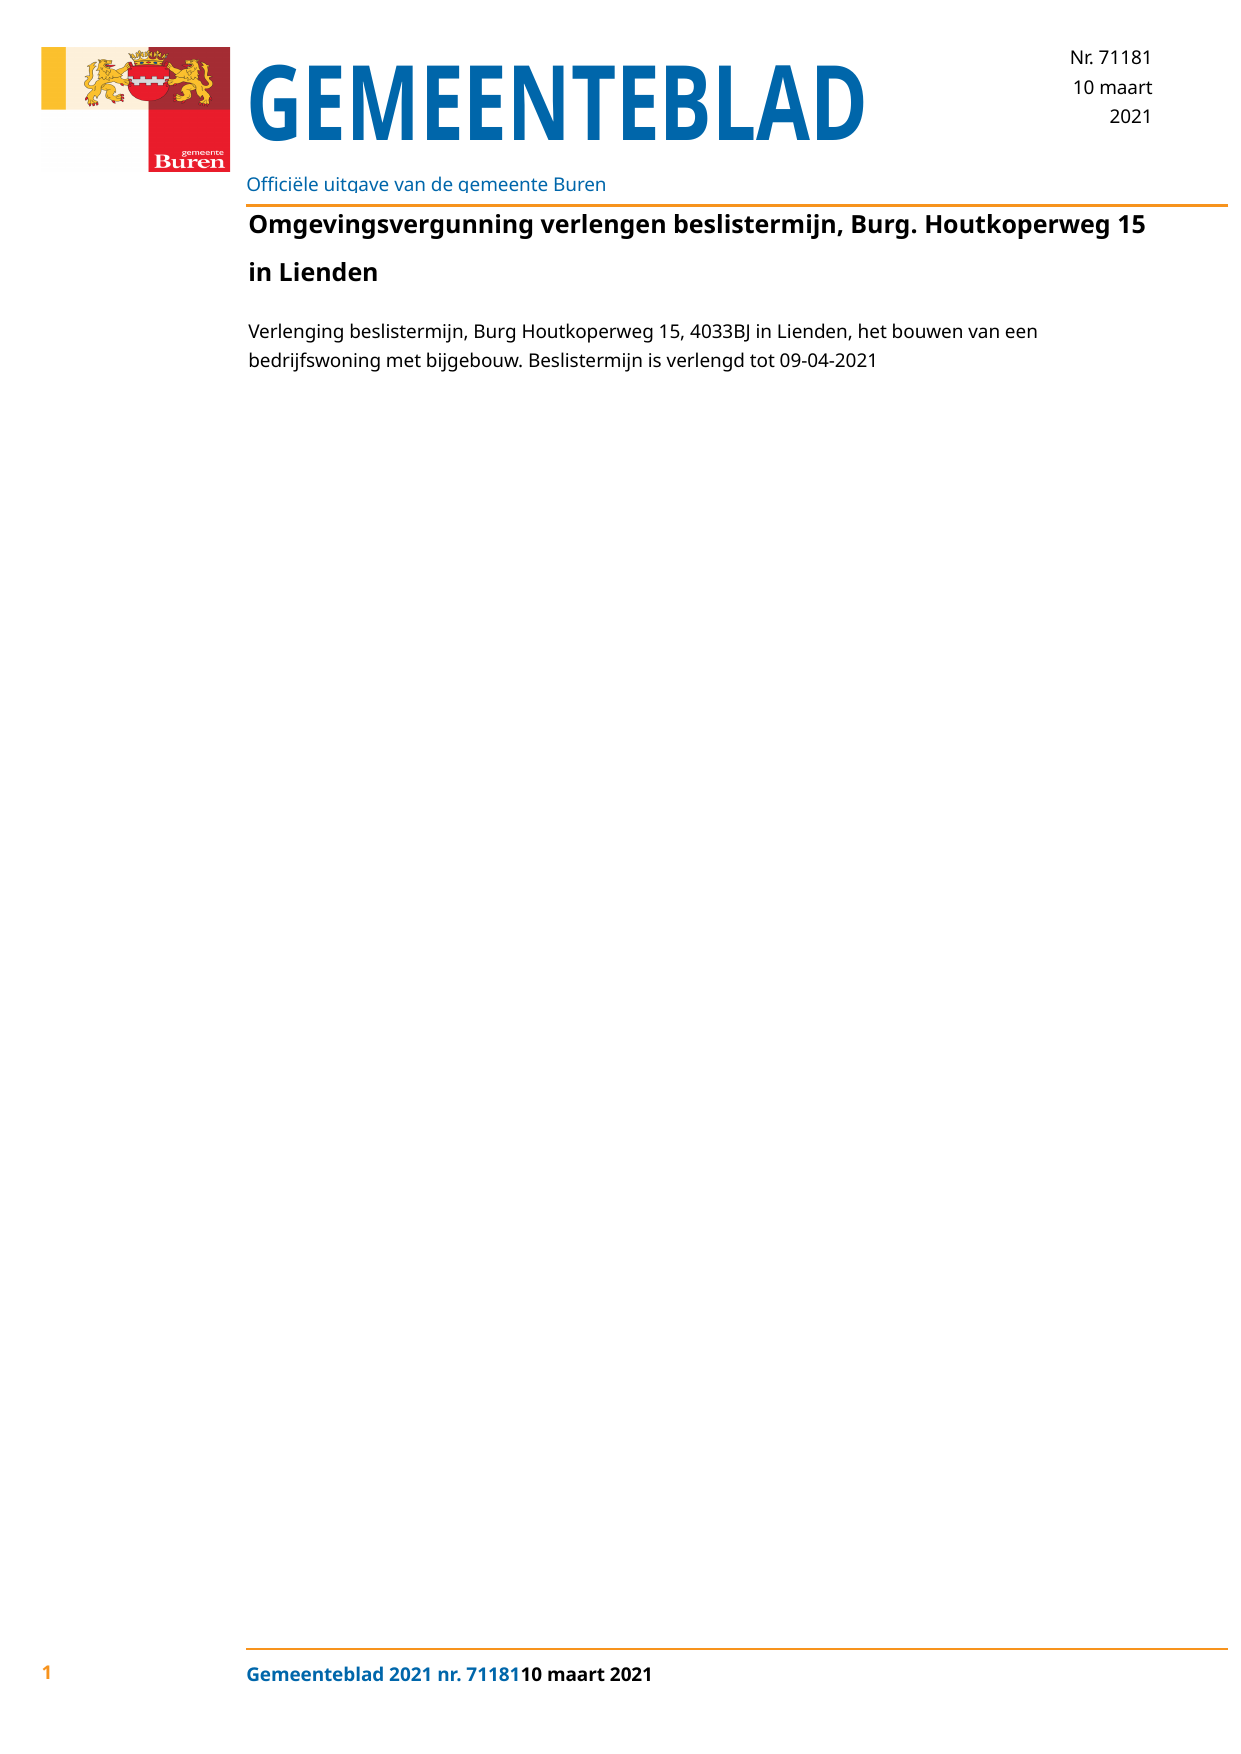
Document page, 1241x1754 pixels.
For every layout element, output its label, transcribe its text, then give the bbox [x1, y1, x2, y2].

text Omgevingsvergunning verlengen beslistermijn, Burg. Houtkoperweg 15 in Lienden [248, 207, 1152, 288]
text Verlenging beslistermijn, Burg Houtkoperweg 15, 4033BJ in Lienden, het bouwen van een bedrijfswoning met bijgebouw. Beslistermijn is verlengd tot 09-04-2021 [248, 318, 1152, 373]
picture [41, 47, 231, 172]
